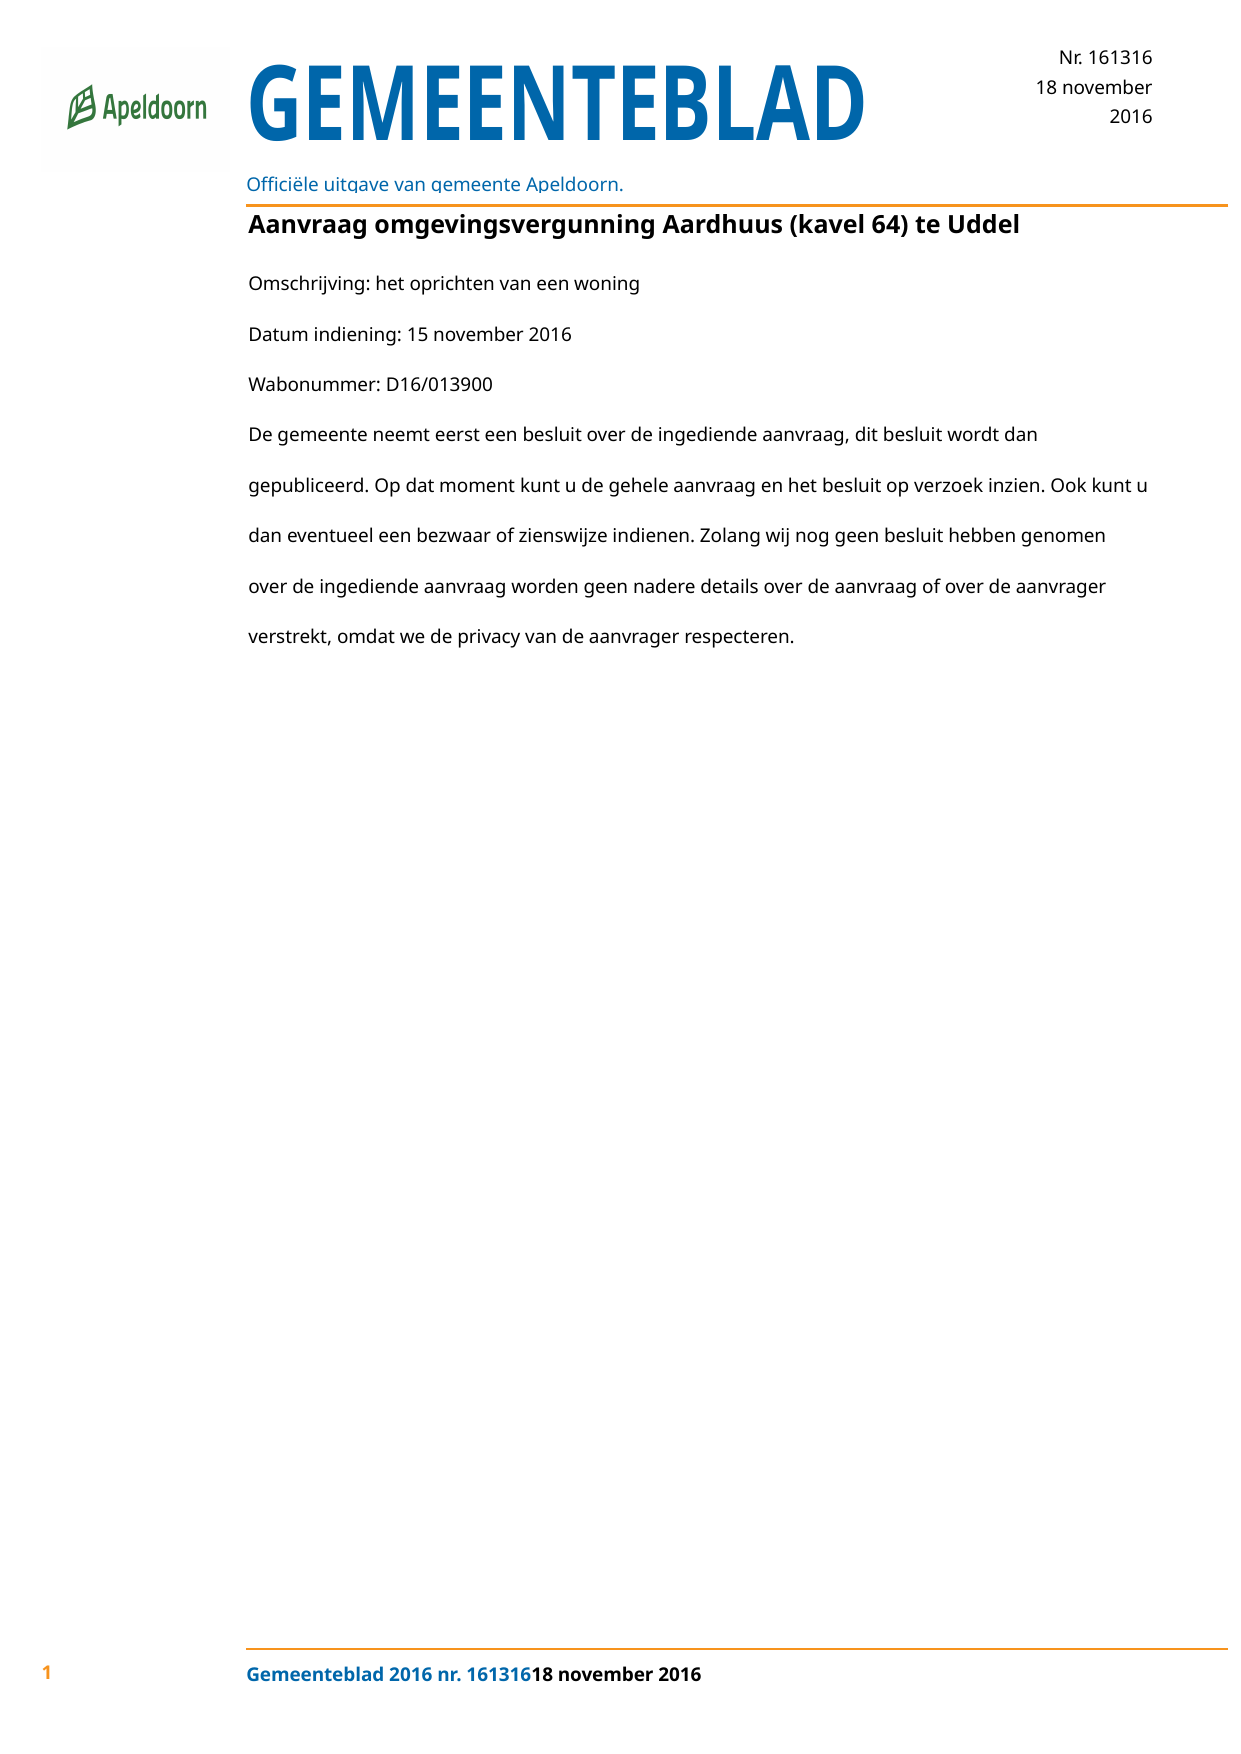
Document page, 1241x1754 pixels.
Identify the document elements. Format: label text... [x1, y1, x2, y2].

text dan eventueel een bezwaar of zienswijze indienen. Zolang wij nog geen besluit hebben genomen [248, 522, 1152, 548]
text gepubliceerd. Op dat moment kunt u de gehele aanvraag en het besluit op verzoek inzien. Ook kunt u [248, 472, 1152, 498]
text verstrekt, omdat we de privacy van de aanvrager respecteren. [248, 623, 1152, 649]
text Omschrijving: het oprichten van een woning [248, 270, 1152, 296]
text De gemeente neemt eerst een besluit over de ingediende aanvraag, dit besluit wordt dan [248, 422, 1152, 447]
text Datum indiening: 15 november 2016 [248, 321, 1152, 346]
text Aanvraag omgevingsvergunning Aardhuus (kavel 64) te Uddel [248, 207, 1152, 241]
text Wabonummer: D16/013900 [248, 371, 1152, 397]
picture [41, 47, 231, 172]
text over de ingediende aanvraag worden geen nadere details over de aanvraag of over de aanvrager [248, 573, 1152, 598]
